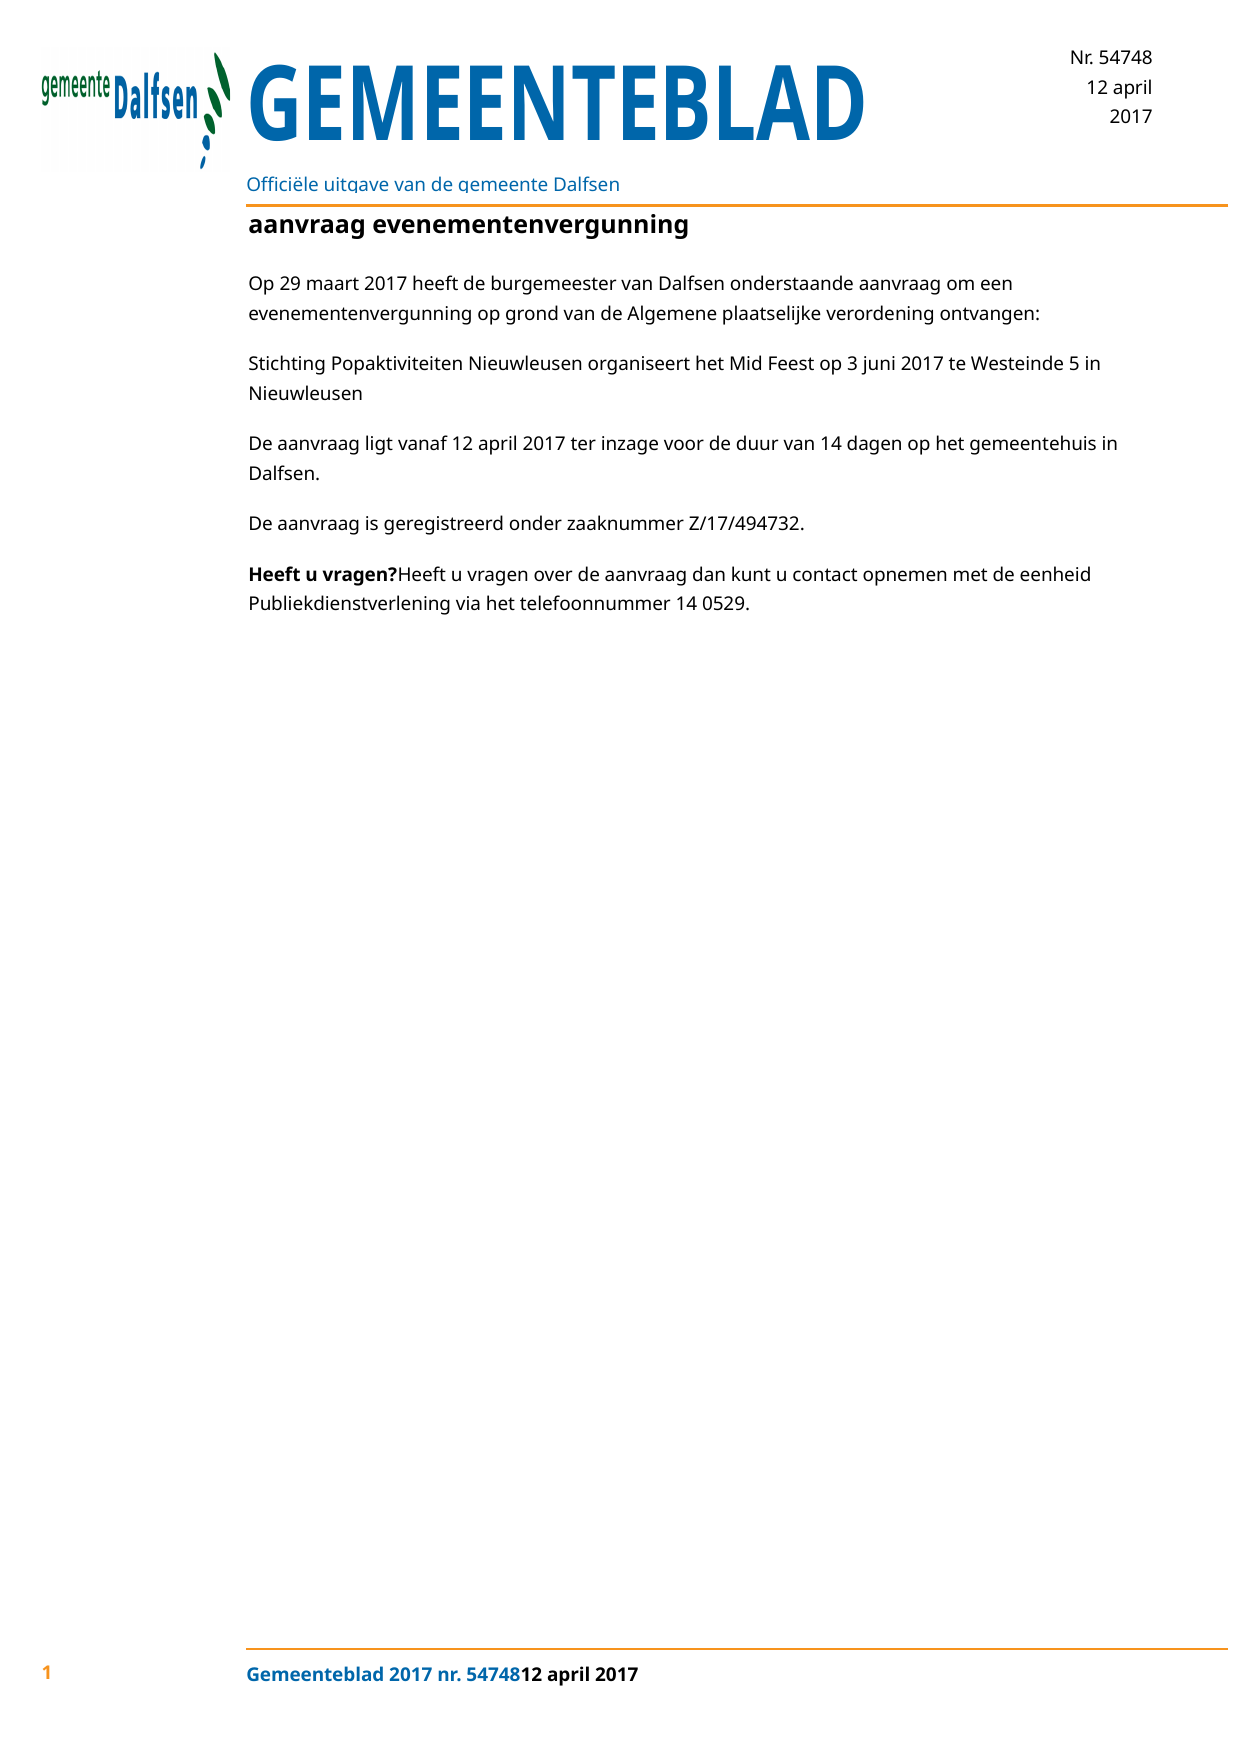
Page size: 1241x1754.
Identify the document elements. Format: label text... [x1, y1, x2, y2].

text De aanvraag is geregistreerd onder zaaknummer Z/17/494732. [248, 510, 1152, 536]
text Op 29 maart 2017 heeft de burgemeester van Dalfsen onderstaande aanvraag om een evenementenvergunning op grond van de Algemene plaatselijke verordening ontvangen: [248, 270, 1152, 326]
text Stichting Popaktiviteiten Nieuwleusen organiseert het Mid Feest op 3 juni 2017 te Westeinde 5 in Nieuwleusen [248, 350, 1152, 406]
text Heeft u vragen?Heeft u vragen over de aanvraag dan kunt u contact opnemen met de eenheid Publiekdienstverlening via het telefoonnummer 14 0529. [248, 561, 1152, 616]
text aanvraag evenementenvergunning [248, 207, 1152, 241]
text De aanvraag ligt vanaf 12 april 2017 ter inzage voor de duur van 14 dagen op het gemeentehuis in Dalfsen. [248, 430, 1152, 486]
picture [41, 47, 231, 172]
